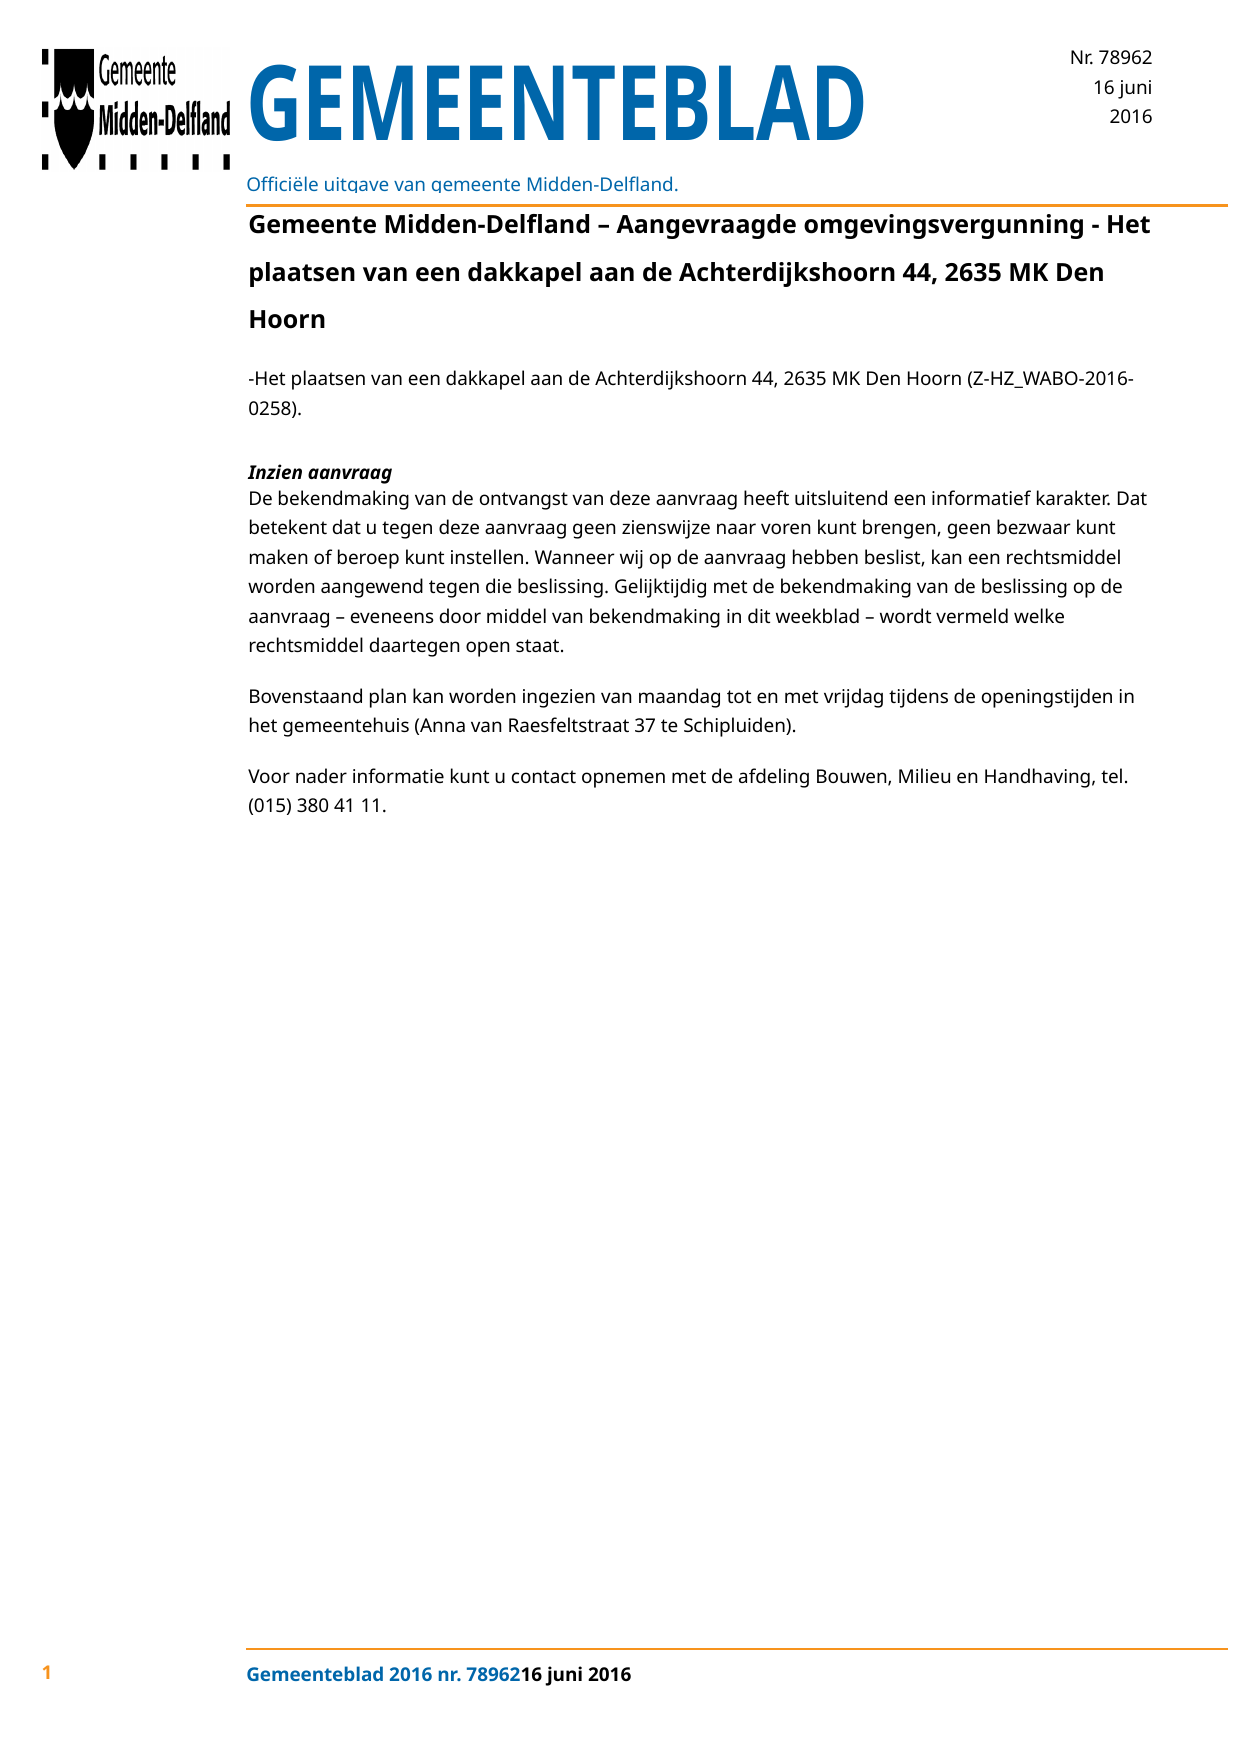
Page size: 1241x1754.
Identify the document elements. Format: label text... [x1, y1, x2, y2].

text -Het plaatsen van een dakkapel aan de Achterdijkshoorn 44, 2635 MK Den Hoorn (Z-HZ_WABO-2016-0258). [248, 366, 1152, 421]
text Gemeente Midden-Delfland – Aangevraagde omgevingsvergunning - Het plaatsen van een dakkapel aan de Achterdijkshoorn 44, 2635 MK Den Hoorn [248, 207, 1152, 336]
picture [41, 47, 231, 172]
text Voor nader informatie kunt u contact opnemen met de afdeling Bouwen, Milieu en Handhaving, tel. (015) 380 41 11. [248, 763, 1152, 818]
text Bovenstaand plan kan worden ingezien van maandag tot en met vrijdag tijdens de openingstijden in het gemeentehuis (Anna van Raesfeltstraat 37 te Schipluiden). [248, 683, 1152, 738]
text Inzien aanvraag [248, 459, 1152, 485]
text De bekendmaking van de ontvangst van deze aanvraag heeft uitsluitend een informatief karakter. Dat betekent dat u tegen deze aanvraag geen zienswijze naar voren kunt brengen, geen bezwaar kunt maken of beroep kunt instellen. Wanneer wij op de aanvraag hebben beslist, kan een rechtsmiddel worden aangewend tegen die beslissing. Gelijktijdig met de bekendmaking van de beslissing op de aanvraag – eveneens door middel van bekendmaking in dit weekblad – wordt vermeld welke rechtsmiddel daartegen open staat. [248, 485, 1152, 658]
